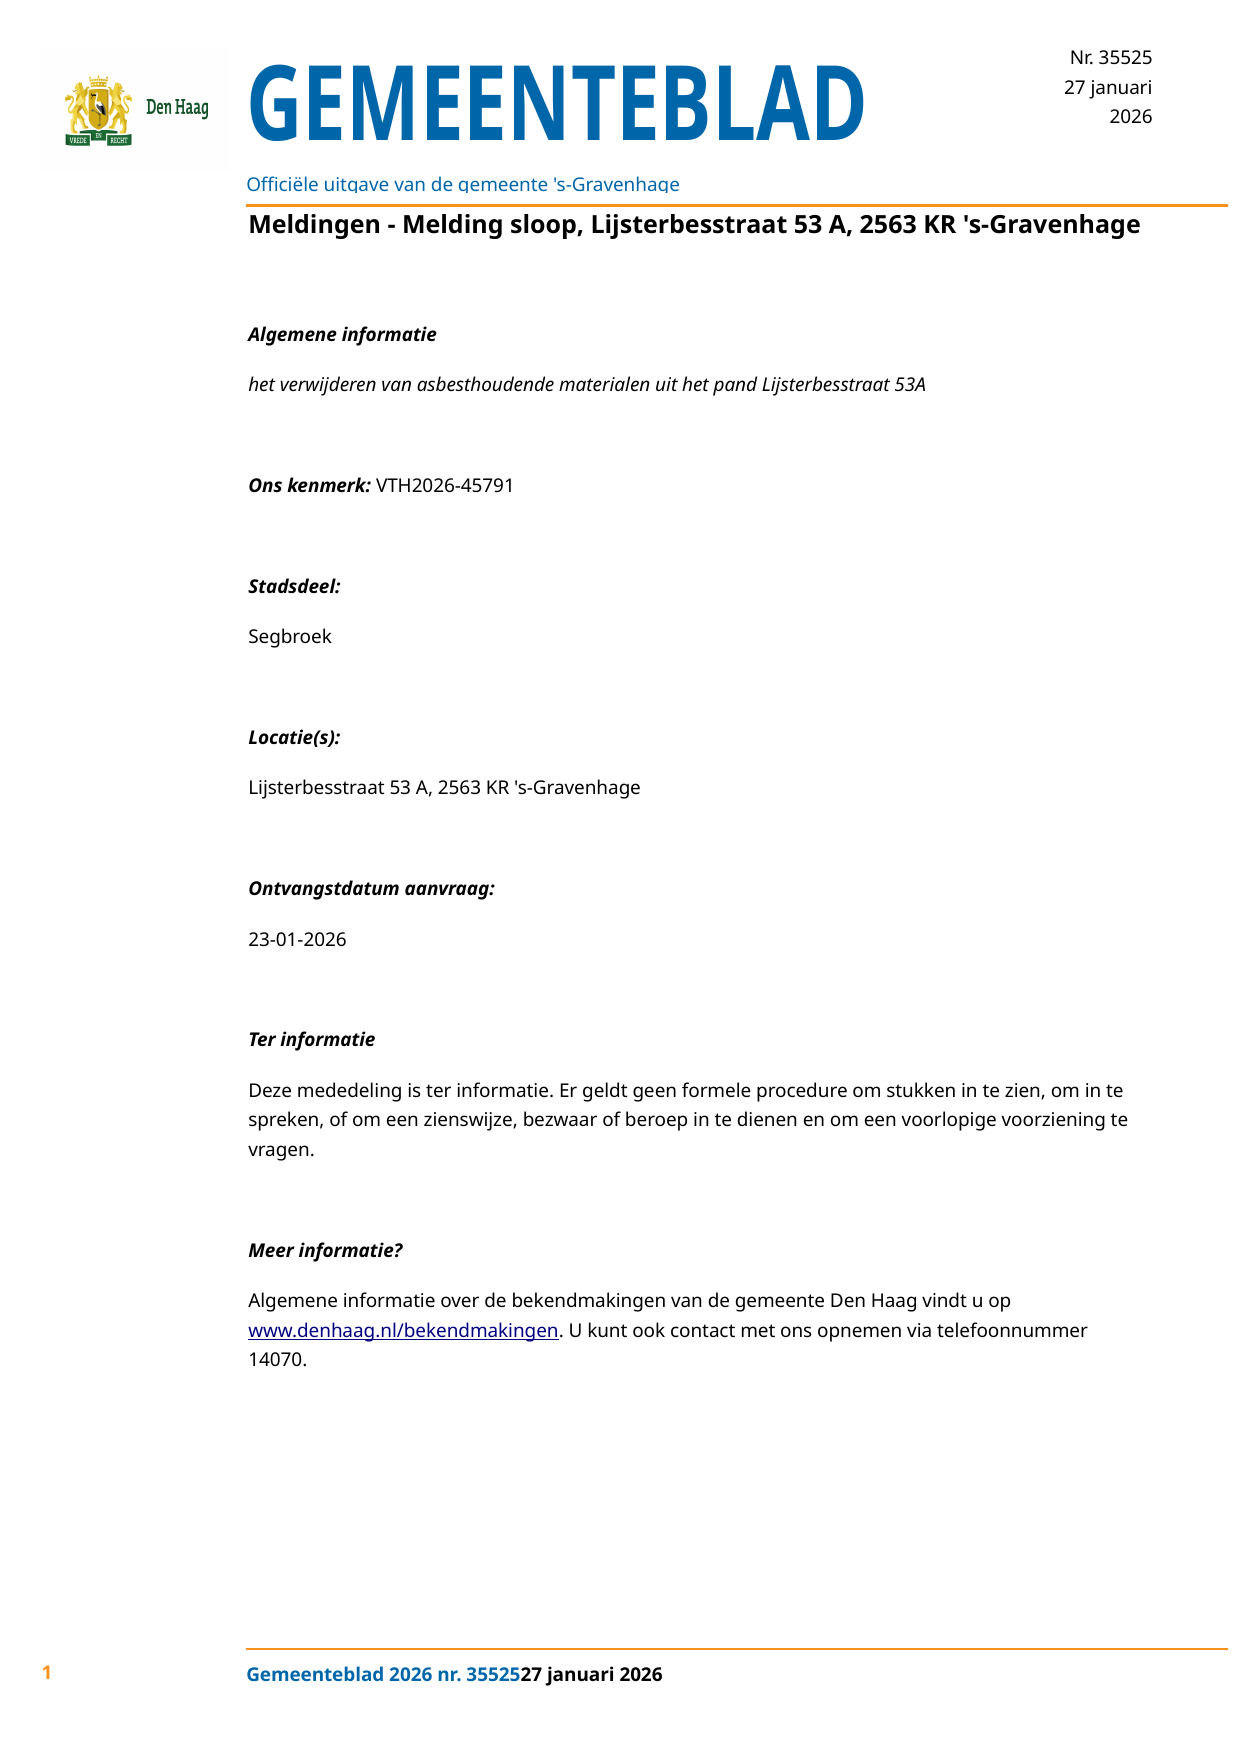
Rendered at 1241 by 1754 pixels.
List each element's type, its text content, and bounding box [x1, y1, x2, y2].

text het verwijderen van asbesthoudende materialen uit het pand Lijsterbesstraat 53A [248, 371, 1152, 397]
text Ter informatie [248, 1027, 1152, 1052]
text Meer informatie? [248, 1237, 1152, 1263]
text Locatie(s): [248, 724, 1152, 750]
text Meldingen - Melding sloop, Lijsterbesstraat 53 A, 2563 KR 's-Gravenhage [248, 207, 1152, 241]
text Ontvangstdatum aanvraag: [248, 875, 1152, 901]
text Stadsdeel: [248, 573, 1152, 598]
text Ons kenmerk: VTH2026-45791 [248, 472, 1152, 498]
text Lijsterbesstraat 53 A, 2563 KR 's-Gravenhage [248, 774, 1152, 800]
text Algemene informatie over de bekendmakingen van de gemeente Den Haag vindt u op www.denhaag.nl/bekendmakingen. U kunt ook contact met ons opnemen via telefoonnummer 14070. [248, 1287, 1152, 1372]
picture [41, 47, 231, 172]
text 23-01-2026 [248, 926, 1152, 951]
text Deze mededeling is ter informatie. Er geldt geen formele procedure om stukken in te zien, om in te spreken, of om een zienswijze, bezwaar of beroep in te dienen en om een voorlopige voorziening te vragen. [248, 1077, 1152, 1162]
text Segbroek [248, 623, 1152, 649]
text Algemene informatie [248, 321, 1152, 346]
